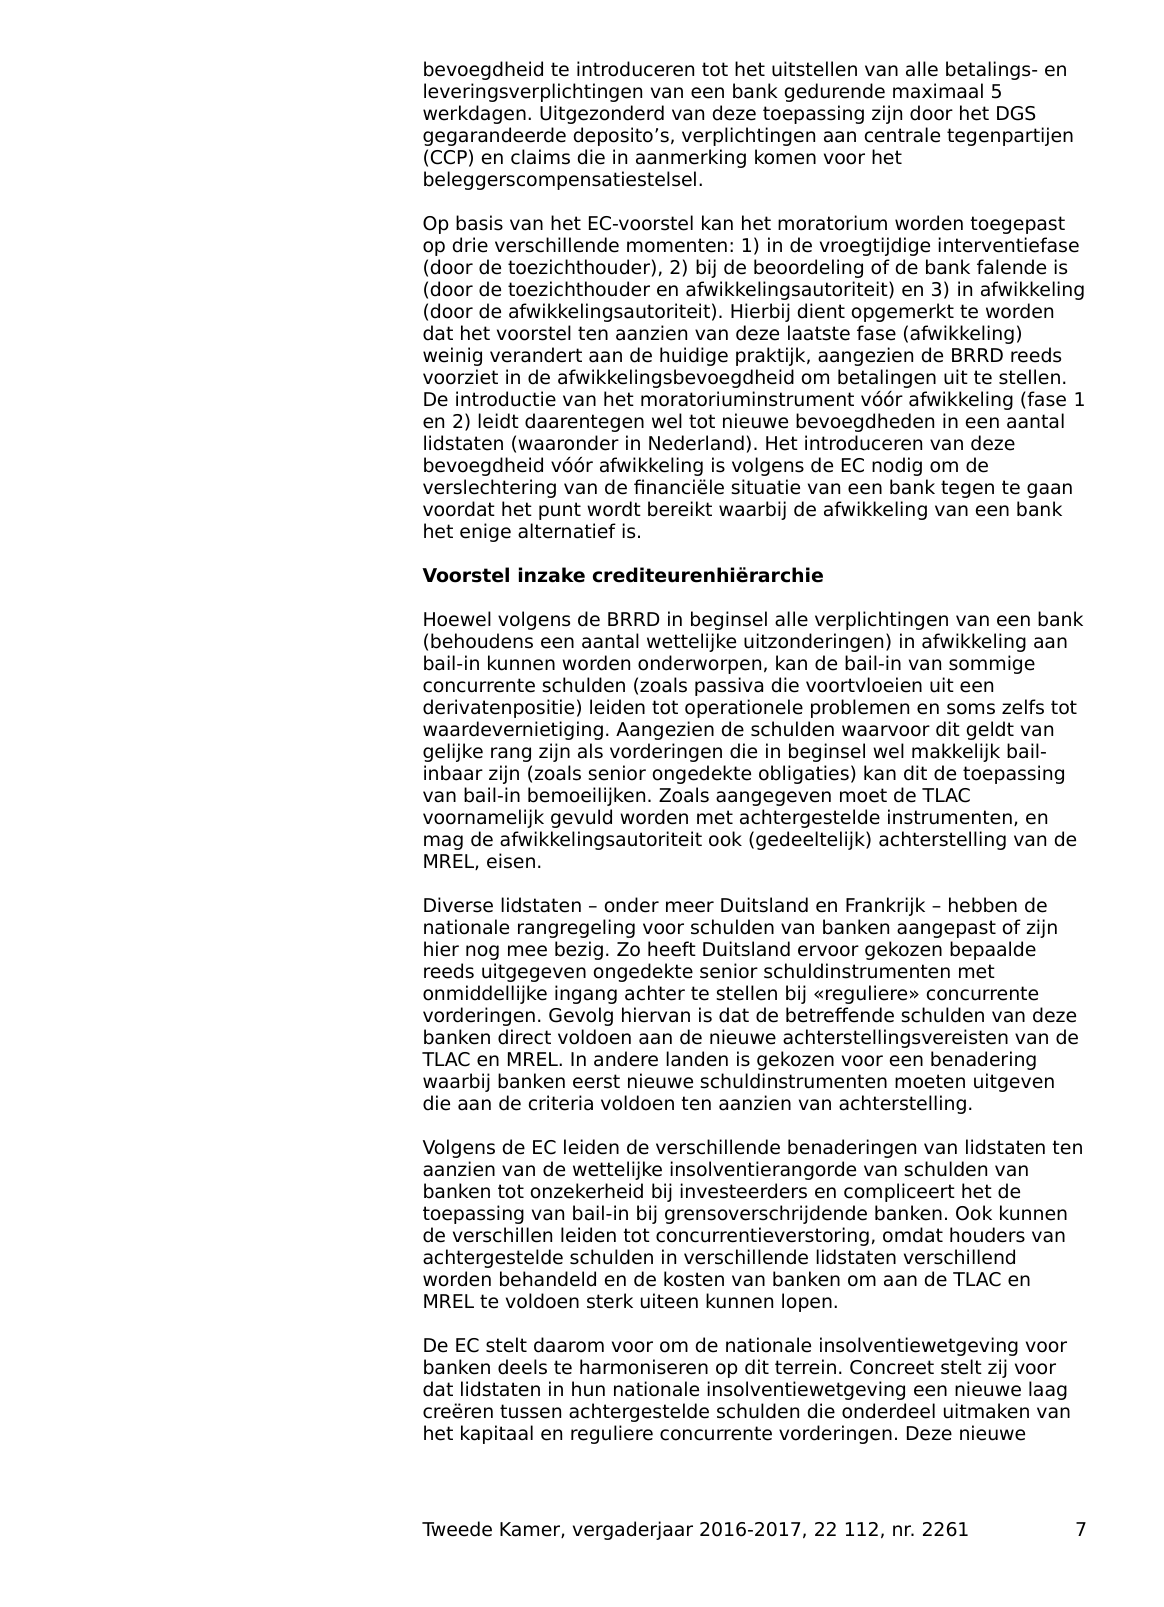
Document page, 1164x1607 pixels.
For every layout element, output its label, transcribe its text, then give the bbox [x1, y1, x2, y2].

text Hoewel volgens de BRRD in beginsel alle verplichtingen van een bank (behoudens een aantal wettelijke uitzonderingen) in afwikkeling aan bail-in kunnen worden onderworpen, kan de bail-in van sommige concurrente schulden (zoals passiva die voortvloeien uit een derivatenpositie) leiden tot operationele problemen en soms zelfs tot waardevernietiging. Aangezien de schulden waarvoor dit geldt van gelijke rang zijn als vorderingen die in beginsel wel makkelijk bail-inbaar zijn (zoals senior ongedekte obligaties) kan dit de toepassing van bail-in bemoeilijken. Zoals aangegeven moet de TLAC voornamelijk gevuld worden met achtergestelde instrumenten, en mag de afwikkelingsautoriteit ook (gedeeltelijk) achterstelling van de MREL, eisen. [422, 609, 1087, 873]
text bevoegdheid te introduceren tot het uitstellen van alle betalings- en leveringsverplichtingen van een bank gedurende maximaal 5 werkdagen. Uitgezonderd van deze toepassing zijn door het DGS gegarandeerde deposito’s, verplichtingen aan centrale tegenpartijen (CCP) en claims die in aanmerking komen voor het beleggerscompensatiestelsel. [422, 59, 1087, 191]
text Volgens de EC leiden de verschillende benaderingen van lidstaten ten aanzien van de wettelijke insolventierangorde van schulden van banken tot onzekerheid bij investeerders en compliceert het de toepassing van bail-in bij grensoverschrijdende banken. Ook kunnen de verschillen leiden tot concurrentieverstoring, omdat houders van achtergestelde schulden in verschillende lidstaten verschillend worden behandeld en de kosten van banken om aan de TLAC en MREL te voldoen sterk uiteen kunnen lopen. [422, 1137, 1087, 1313]
subtitle Voorstel inzake crediteurenhiërarchie [422, 565, 1087, 587]
text Op basis van het EC-voorstel kan het moratorium worden toegepast op drie verschillende momenten: 1) in de vroegtijdige interventiefase (door de toezichthouder), 2) bij de beoordeling of de bank falende is (door de toezichthouder en afwikkelingsautoriteit) en 3) in afwikkeling (door de afwikkelingsautoriteit). Hierbij dient opgemerkt te worden dat het voorstel ten aanzien van deze laatste fase (afwikkeling) weinig verandert aan de huidige praktijk, aangezien de BRRD reeds voorziet in de afwikkelingsbevoegdheid om betalingen uit te stellen. De introductie van het moratoriuminstrument vóór afwikkeling (fase 1 en 2) leidt daarentegen wel tot nieuwe bevoegdheden in een aantal lidstaten (waaronder in Nederland). Het introduceren van deze bevoegdheid vóór afwikkeling is volgens de EC nodig om de verslechtering van de financiële situatie van een bank tegen te gaan voordat het punt wordt bereikt waarbij de afwikkeling van een bank het enige alternatief is. [422, 213, 1087, 543]
text Diverse lidstaten – onder meer Duitsland en Frankrijk – hebben de nationale rangregeling voor schulden van banken aangepast of zijn hier nog mee bezig. Zo heeft Duitsland ervoor gekozen bepaalde reeds uitgegeven ongedekte senior schuldinstrumenten met onmiddellijke ingang achter te stellen bij «reguliere» concurrente vorderingen. Gevolg hiervan is dat de betreffende schulden van deze banken direct voldoen aan de nieuwe achterstellingsvereisten van de TLAC en MREL. In andere landen is gekozen voor een benadering waarbij banken eerst nieuwe schuldinstrumenten moeten uitgeven die aan de criteria voldoen ten aanzien van achterstelling. [422, 895, 1087, 1115]
text De EC stelt daarom voor om de nationale insolventiewetgeving voor banken deels te harmoniseren op dit terrein. Concreet stelt zij voor dat lidstaten in hun nationale insolventiewetgeving een nieuwe laag creëren tussen achtergestelde schulden die onderdeel uitmaken van het kapitaal en reguliere concurrente vorderingen. Deze nieuwe [422, 1335, 1087, 1445]
